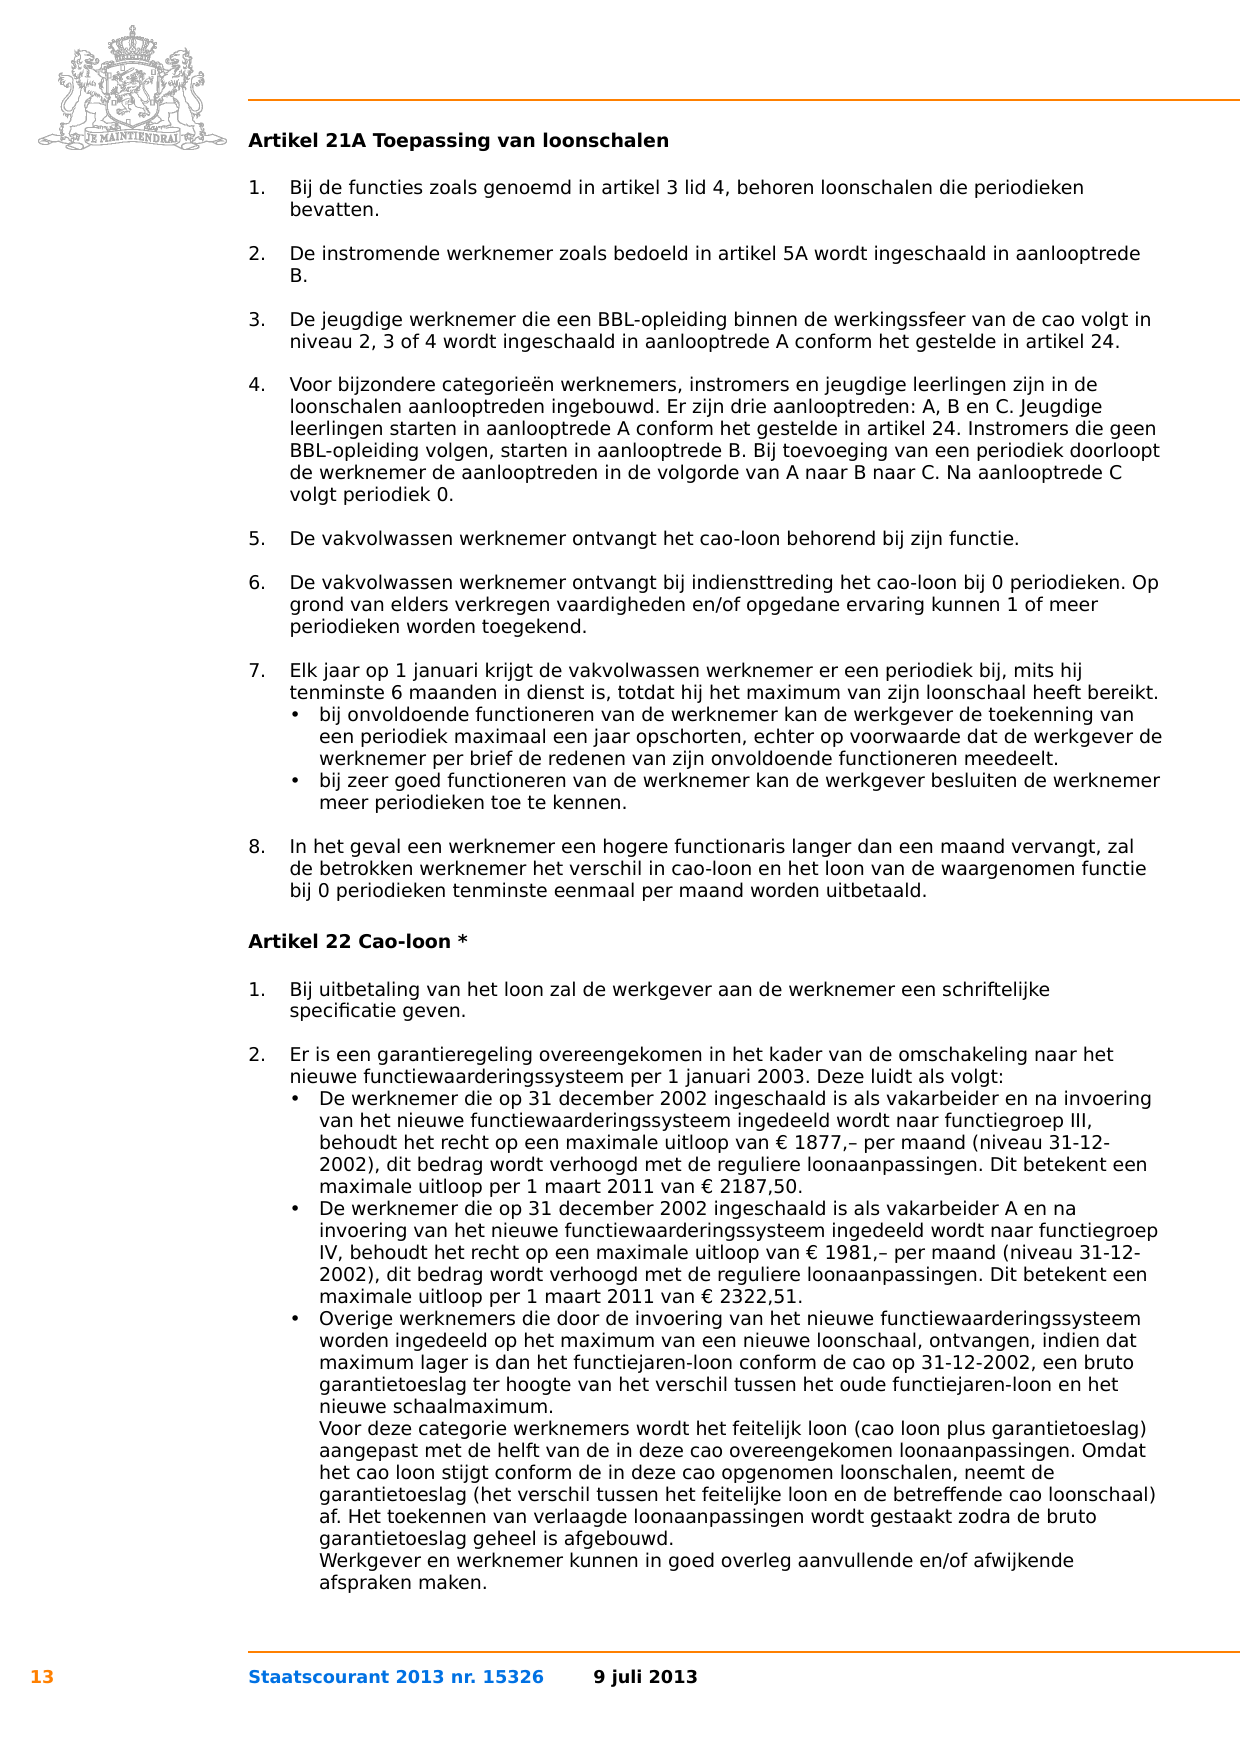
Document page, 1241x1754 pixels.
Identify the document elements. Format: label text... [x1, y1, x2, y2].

text 8. In het geval een werknemer een hogere functionaris langer dan een maand vervangt, zal de betrokken werknemer het verschil in cao-loon en het loon van de waargenomen functie bij 0 periodieken tenminste eenmaal per maand worden uitbetaald. [248, 836, 1163, 901]
subtitle Artikel 21A Toepassing van loonschalen [248, 130, 1163, 152]
picture [38, 25, 227, 150]
text • bij zeer goed functioneren van de werknemer kan de werkgever besluiten de werknemer meer periodieken toe te kennen. [289, 770, 1163, 814]
subtitle Artikel 22 Cao-loon * [248, 931, 1163, 953]
text • De werknemer die op 31 december 2002 ingeschaald is als vakarbeider A en na invoering van het nieuwe functiewaarderingssysteem ingedeeld wordt naar functiegroep IV, behoudt het recht op een maximale uitloop van € 1981,– per maand (niveau 31-12-2002), dit bedrag wordt verhoogd met de reguliere loonaanpassingen. Dit betekent een maximale uitloop per 1 maart 2011 van € 2322,51. [289, 1198, 1163, 1308]
text 1. Bij uitbetaling van het loon zal de werkgever aan de werknemer een schriftelijke specificatie geven. [248, 978, 1163, 1022]
text 2. Er is een garantieregeling overeengekomen in het kader van de omschakeling naar het nieuwe functiewaarderingssysteem per 1 januari 2003. Deze luidt als volgt: [248, 1044, 1163, 1088]
text Voor deze categorie werknemers wordt het feitelijk loon (cao loon plus garantietoeslag) aangepast met de helft van de in deze cao overeengekomen loonaanpassingen. Omdat het cao loon stijgt conform de in deze cao opgenomen loonschalen, neemt de garantietoeslag (het verschil tussen het feitelijke loon en de betreffende cao loonschaal) af. Het toekennen van verlaagde loonaanpassingen wordt gestaakt zodra de bruto garantietoeslag geheel is afgebouwd. [319, 1418, 1163, 1550]
text • bij onvoldoende functioneren van de werknemer kan de werkgever de toekenning van een periodiek maximaal een jaar opschorten, echter op voorwaarde dat de werkgever de werknemer per brief de redenen van zijn onvoldoende functioneren meedeelt. [289, 704, 1163, 770]
text 5. De vakvolwassen werknemer ontvangt het cao-loon behorend bij zijn functie. [248, 528, 1163, 550]
text 3. De jeugdige werknemer die een BBL-opleiding binnen de werkingssfeer van de cao volgt in niveau 2, 3 of 4 wordt ingeschaald in aanlooptrede A conform het gestelde in artikel 24. [248, 308, 1163, 352]
text 6. De vakvolwassen werknemer ontvangt bij indiensttreding het cao-loon bij 0 periodieken. Op grond van elders verkregen vaardigheden en/of opgedane ervaring kunnen 1 of meer periodieken worden toegekend. [248, 572, 1163, 638]
text • Overige werknemers die door de invoering van het nieuwe functiewaarderingssysteem worden ingedeeld op het maximum van een nieuwe loonschaal, ontvangen, indien dat maximum lager is dan het functiejaren-loon conform de cao op 31-12-2002, een bruto garantietoeslag ter hoogte van het verschil tussen het oude functiejaren-loon en het nieuwe schaalmaximum. [289, 1308, 1163, 1418]
text 4. Voor bijzondere categorieën werknemers, instromers en jeugdige leerlingen zijn in de loonschalen aanlooptreden ingebouwd. Er zijn drie aanlooptreden: A, B en C. Jeugdige leerlingen starten in aanlooptrede A conform het gestelde in artikel 24. Instromers die geen BBL-opleiding volgen, starten in aanlooptrede B. Bij toevoeging van een periodiek doorloopt de werknemer de aanlooptreden in de volgorde van A naar B naar C. Na aanlooptrede C volgt periodiek 0. [248, 374, 1163, 506]
text Werkgever en werknemer kunnen in goed overleg aanvullende en/of afwijkende afspraken maken. [319, 1550, 1163, 1594]
text • De werknemer die op 31 december 2002 ingeschaald is als vakarbeider en na invoering van het nieuwe functiewaarderingssysteem ingedeeld wordt naar functiegroep III, behoudt het recht op een maximale uitloop van € 1877,– per maand (niveau 31-12-2002), dit bedrag wordt verhoogd met de reguliere loonaanpassingen. Dit betekent een maximale uitloop per 1 maart 2011 van € 2187,50. [289, 1088, 1163, 1198]
text 7. Elk jaar op 1 januari krijgt de vakvolwassen werknemer er een periodiek bij, mits hij tenminste 6 maanden in dienst is, totdat hij het maximum van zijn loonschaal heeft bereikt. [248, 660, 1163, 704]
text 1. Bij de functies zoals genoemd in artikel 3 lid 4, behoren loonschalen die periodieken bevatten. [248, 177, 1163, 221]
text 2. De instromende werknemer zoals bedoeld in artikel 5A wordt ingeschaald in aanlooptrede B. [248, 243, 1163, 287]
